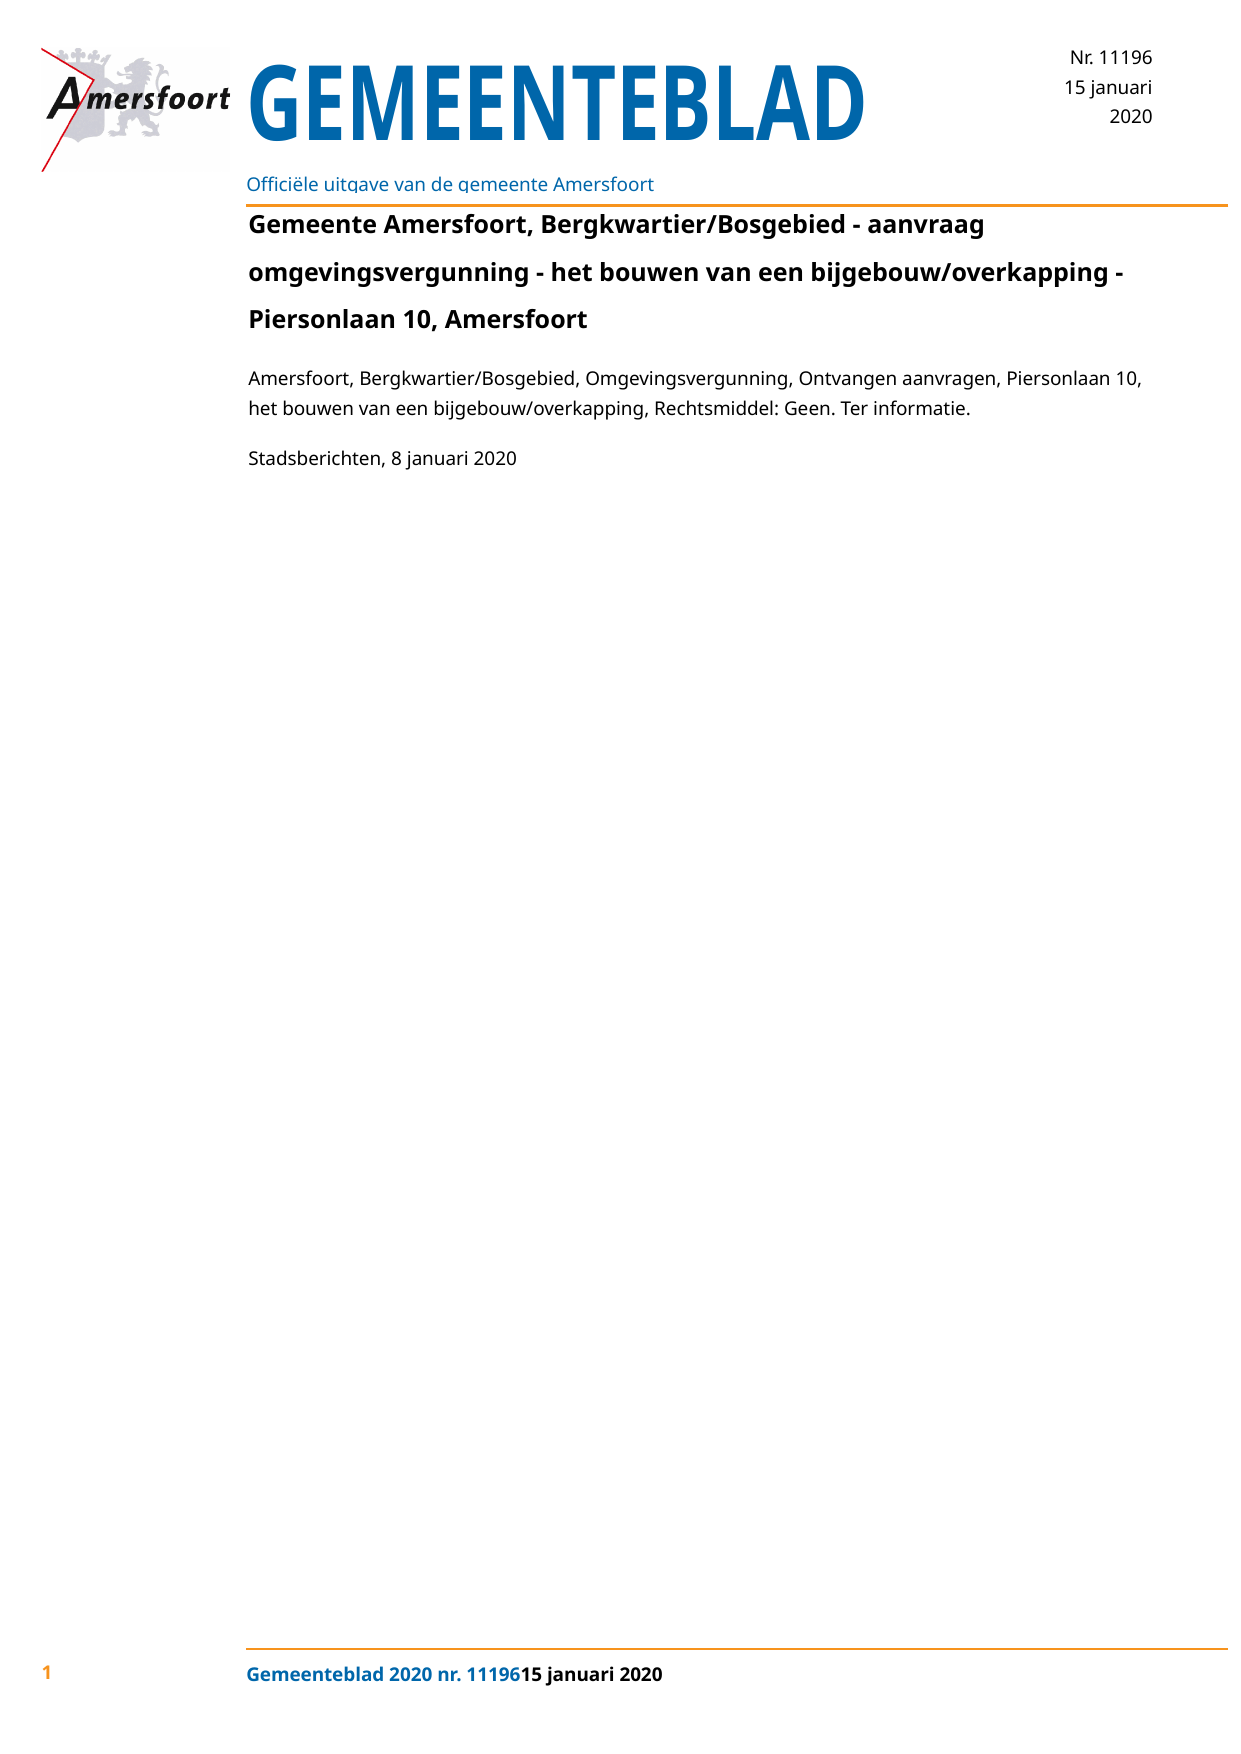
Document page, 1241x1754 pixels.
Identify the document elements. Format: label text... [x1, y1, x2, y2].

picture [41, 47, 231, 172]
text Amersfoort, Bergkwartier/Bosgebied, Omgevingsvergunning, Ontvangen aanvragen, Piersonlaan 10, het bouwen van een bijgebouw/overkapping, Rechtsmiddel: Geen. Ter informatie. [248, 366, 1152, 421]
text Gemeente Amersfoort, Bergkwartier/Bosgebied - aanvraag omgevingsvergunning - het bouwen van een bijgebouw/overkapping - Piersonlaan 10, Amersfoort [248, 207, 1152, 336]
text Stadsberichten, 8 januari 2020 [248, 446, 1152, 471]
